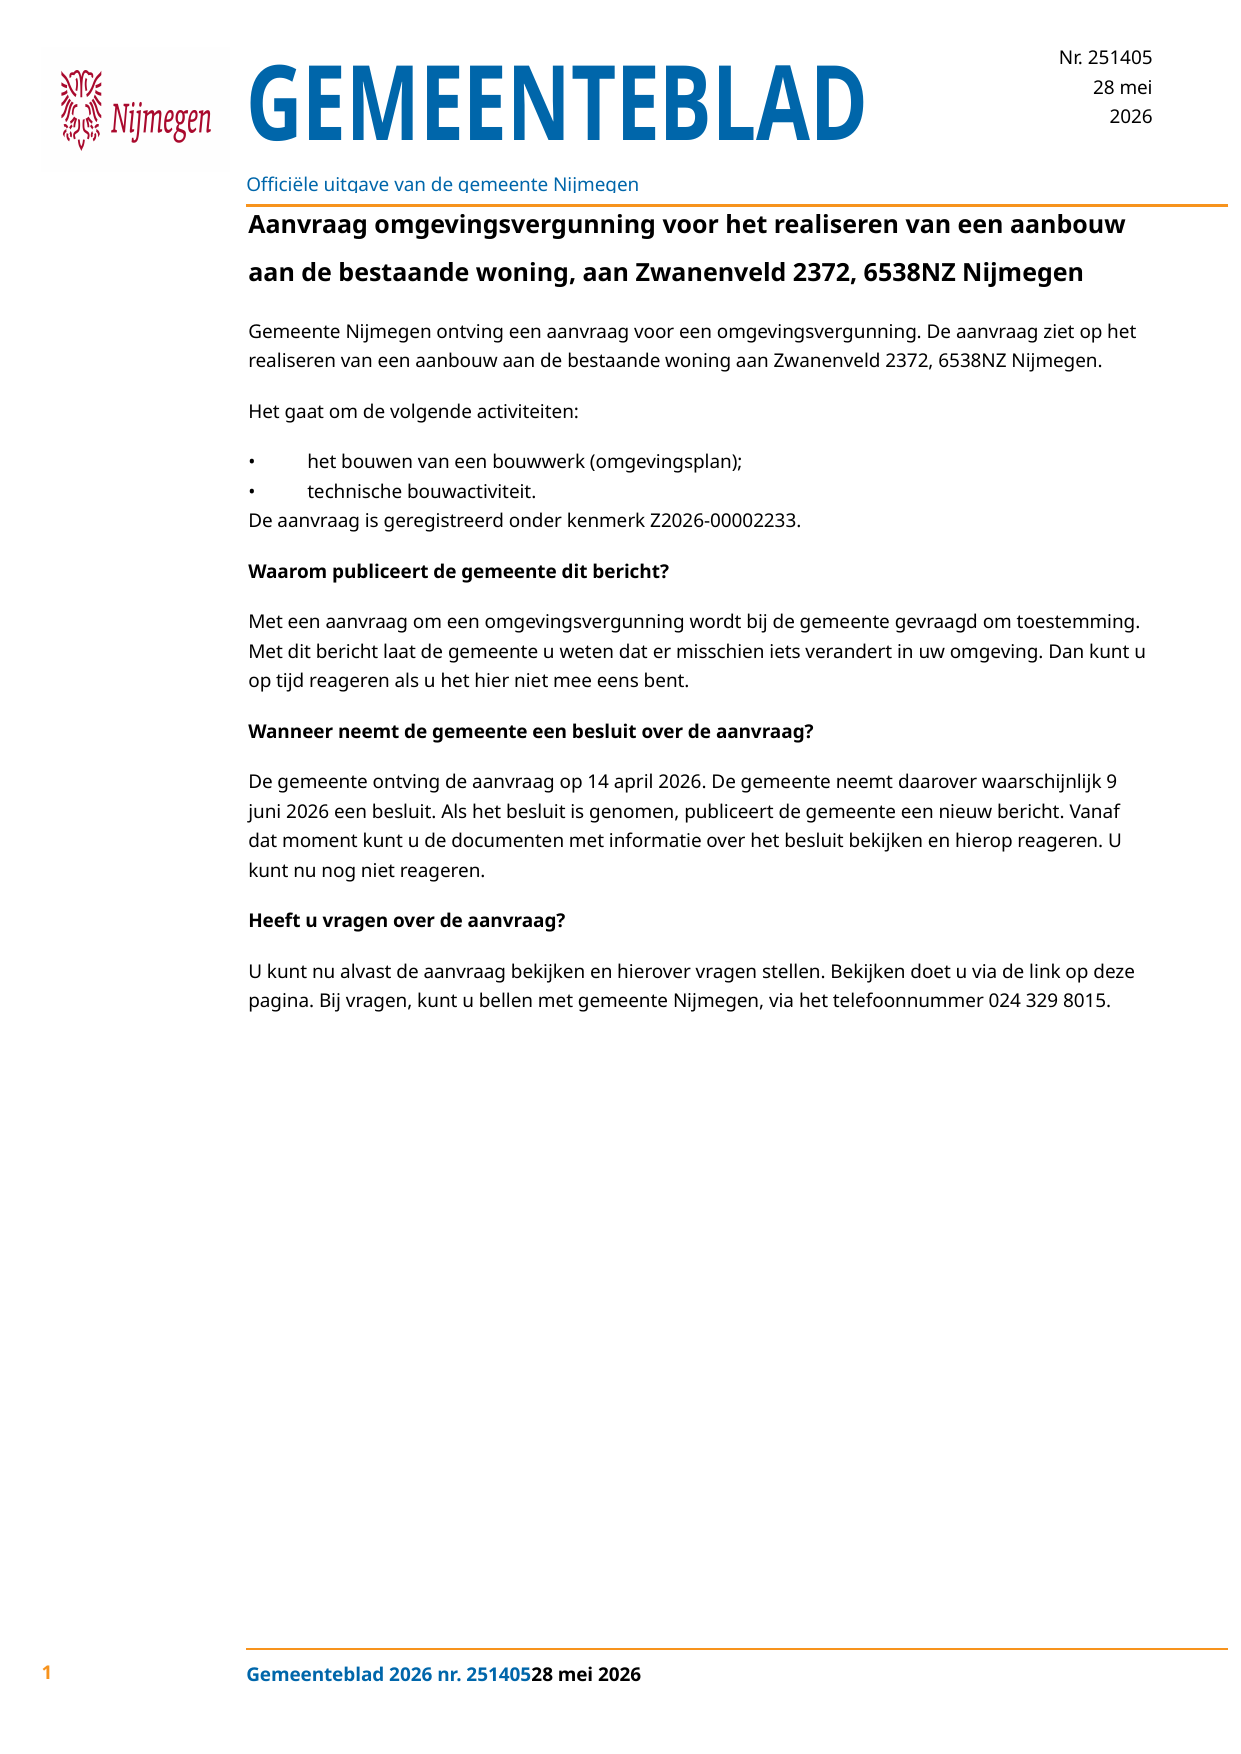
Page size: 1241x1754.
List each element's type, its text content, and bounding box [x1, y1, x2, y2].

text De gemeente ontving de aanvraag op 14 april 2026. De gemeente neemt daarover waarschijnlijk 9 juni 2026 een besluit. Als het besluit is genomen, publiceert de gemeente een nieuw bericht. Vanaf dat moment kunt u de documenten met informatie over het besluit bekijken en hierop reageren. U kunt nu nog niet reageren. [248, 768, 1152, 883]
picture [41, 47, 231, 172]
list het bouwen van een bouwwerk (omgevingsplan); [248, 448, 1152, 474]
text U kunt nu alvast de aanvraag bekijken en hierover vragen stellen. Bekijken doet u via de link op deze pagina. Bij vragen, kunt u bellen met gemeente Nijmegen, via het telefoonnummer 024 329 8015. [248, 958, 1152, 1013]
text Aanvraag omgevingsvergunning voor het realiseren van een aanbouw aan de bestaande woning, aan Zwanenveld 2372, 6538NZ Nijmegen [248, 207, 1152, 288]
text Heeft u vragen over de aanvraag? [248, 907, 1152, 933]
text Waarom publiceert de gemeente dit bericht? [248, 558, 1152, 584]
text Met een aanvraag om een omgevingsvergunning wordt bij de gemeente gevraagd om toestemming. Met dit bericht laat de gemeente u weten dat er misschien iets verandert in uw omgeving. Dan kunt u op tijd reageren als u het hier niet mee eens bent. [248, 608, 1152, 693]
text Het gaat om de volgende activiteiten: [248, 398, 1152, 424]
text De aanvraag is geregistreerd onder kenmerk Z2026-00002233. [248, 507, 1152, 533]
text Gemeente Nijmegen ontving een aanvraag voor een omgevingsvergunning. De aanvraag ziet op het realiseren van een aanbouw aan de bestaande woning aan Zwanenveld 2372, 6538NZ Nijmegen. [248, 318, 1152, 373]
list technische bouwactiviteit. [248, 478, 1152, 504]
text Wanneer neemt de gemeente een besluit over de aanvraag? [248, 718, 1152, 744]
